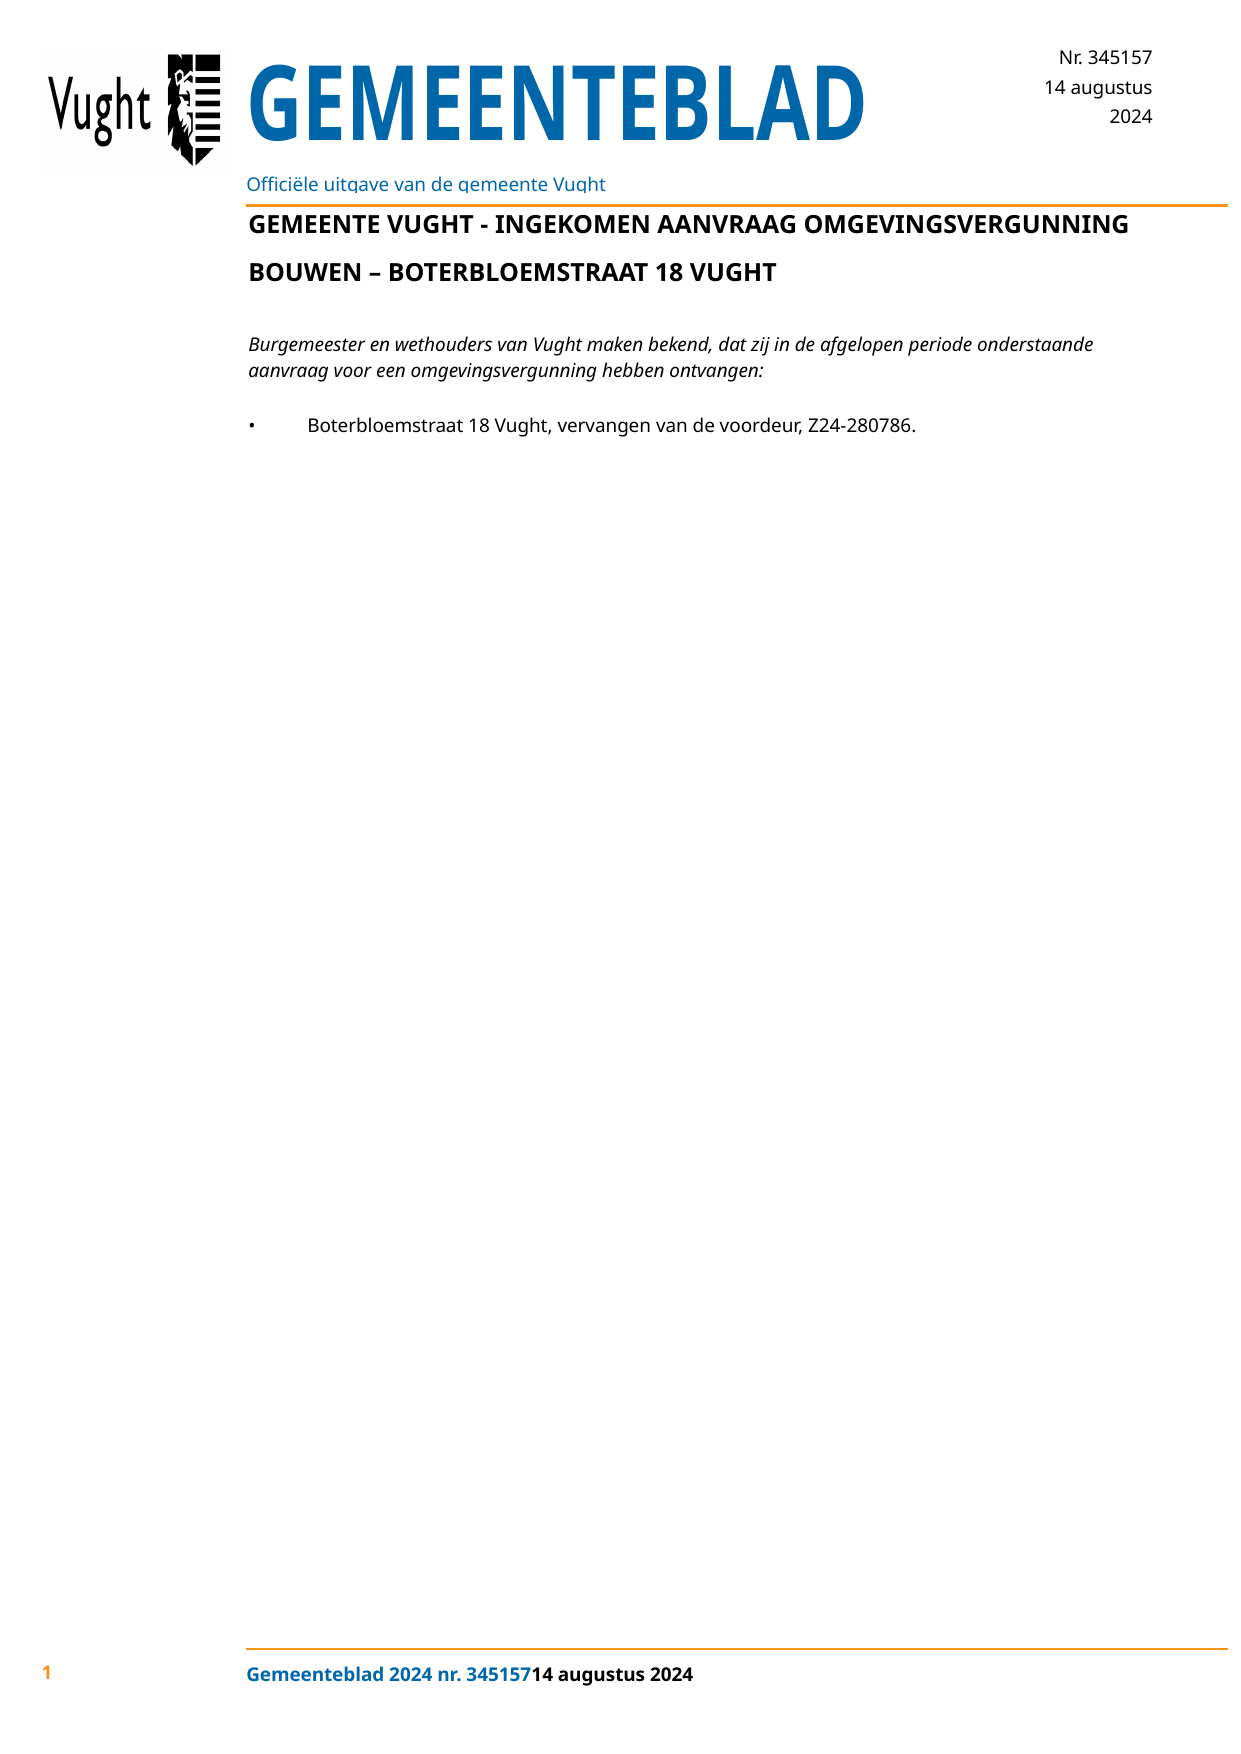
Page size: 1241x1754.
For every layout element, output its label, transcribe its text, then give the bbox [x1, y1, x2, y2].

list Boterbloemstraat 18 Vught, vervangen van de voordeur, Z24-280786. [248, 412, 1152, 438]
picture [41, 47, 231, 172]
text Burgemeester en wethouders van Vught maken bekend, dat zij in de afgelopen periode onderstaande aanvraag voor een omgevingsvergunning hebben ontvangen: [248, 331, 1152, 383]
text GEMEENTE VUGHT - INGEKOMEN AANVRAAG OMGEVINGSVERGUNNING BOUWEN – BOTERBLOEMSTRAAT 18 VUGHT [248, 207, 1152, 288]
